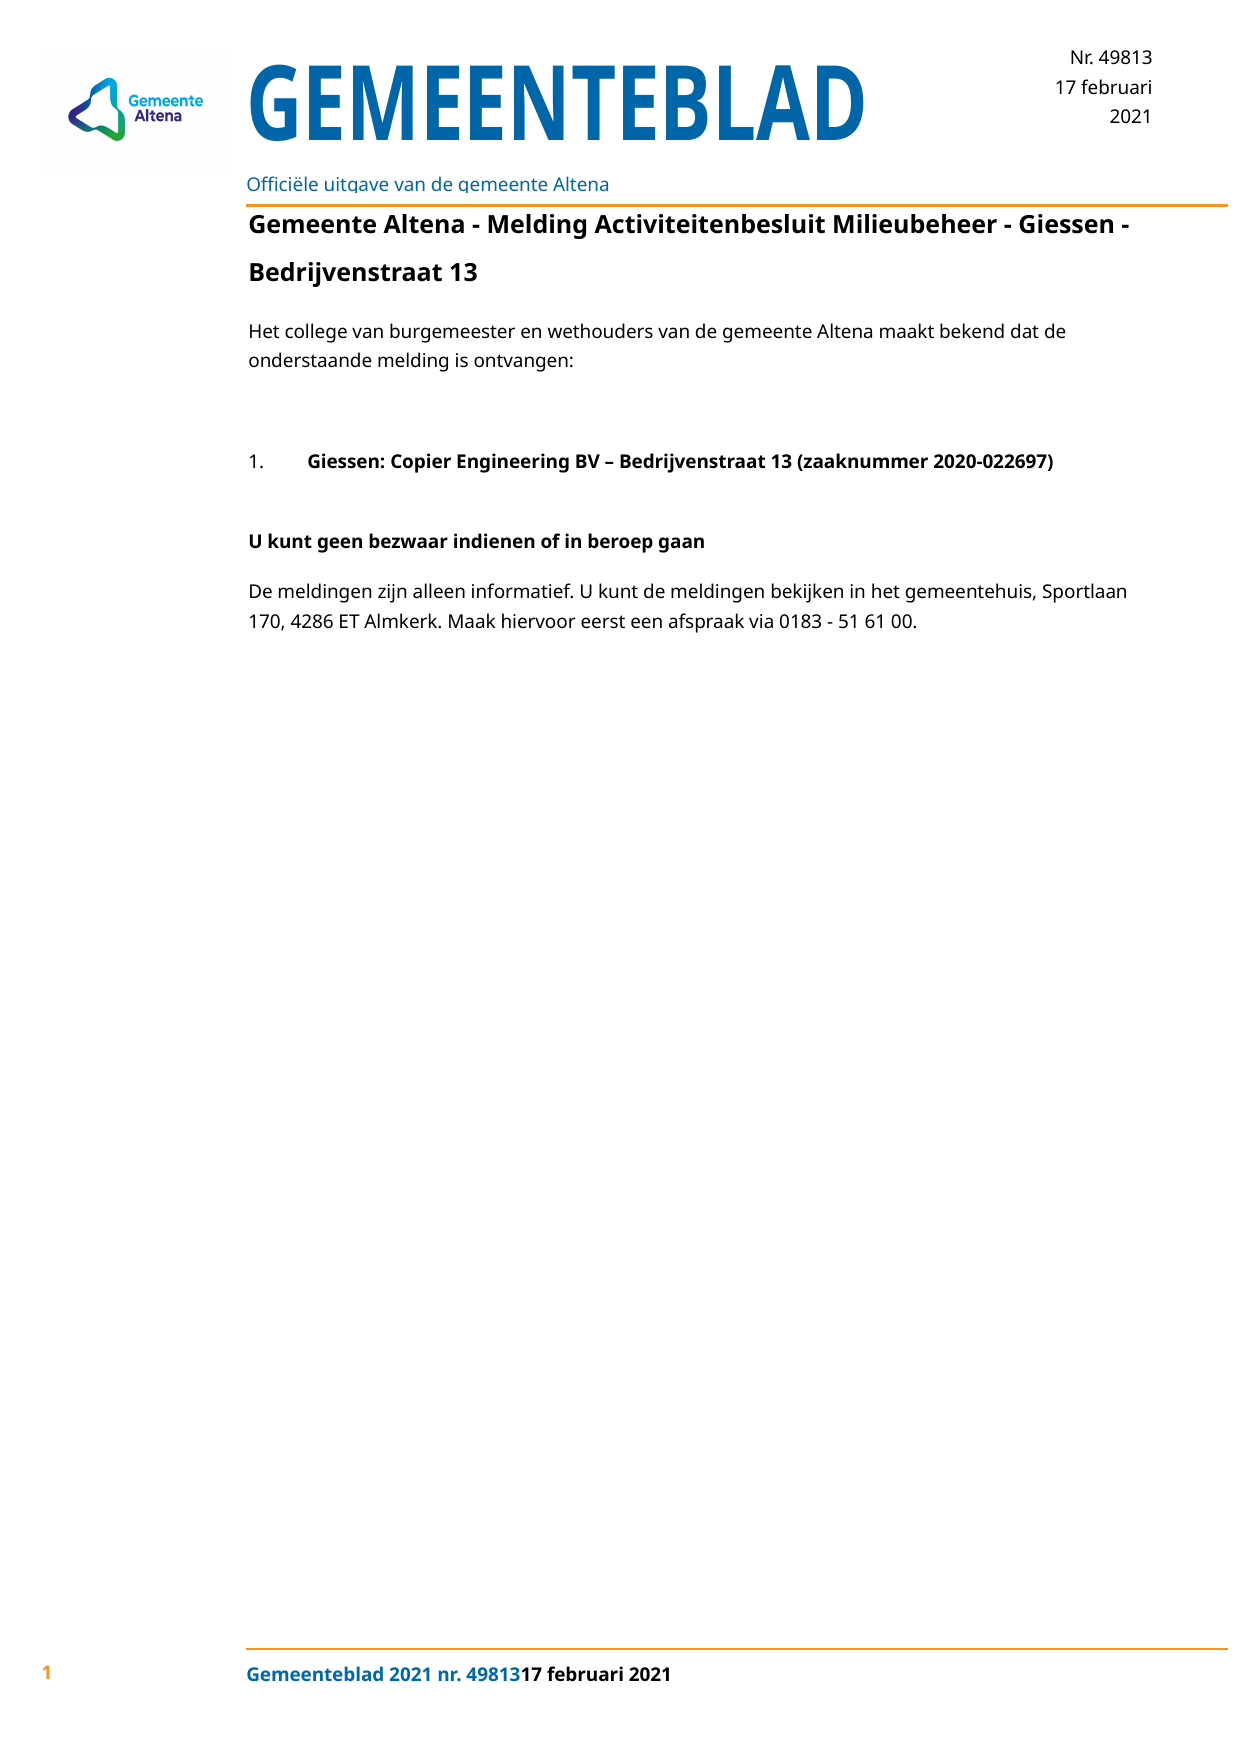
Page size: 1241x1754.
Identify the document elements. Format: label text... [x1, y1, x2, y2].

text De meldingen zijn alleen informatief. U kunt de meldingen bekijken in het gemeentehuis, Sportlaan 170, 4286 ET Almkerk. Maak hiervoor eerst een afspraak via 0183 - 51 61 00. [248, 579, 1152, 634]
text Gemeente Altena - Melding Activiteitenbesluit Milieubeheer - Giessen - Bedrijvenstraat 13 [248, 207, 1152, 288]
text U kunt geen bezwaar indienen of in beroep gaan [248, 528, 1152, 554]
text Het college van burgemeester en wethouders van de gemeente Altena maakt bekend dat de onderstaande melding is ontvangen: [248, 318, 1152, 373]
list Giessen: Copier Engineering BV – Bedrijvenstraat 13 (zaaknummer 2020-022697) [248, 448, 1152, 474]
picture [41, 47, 231, 172]
